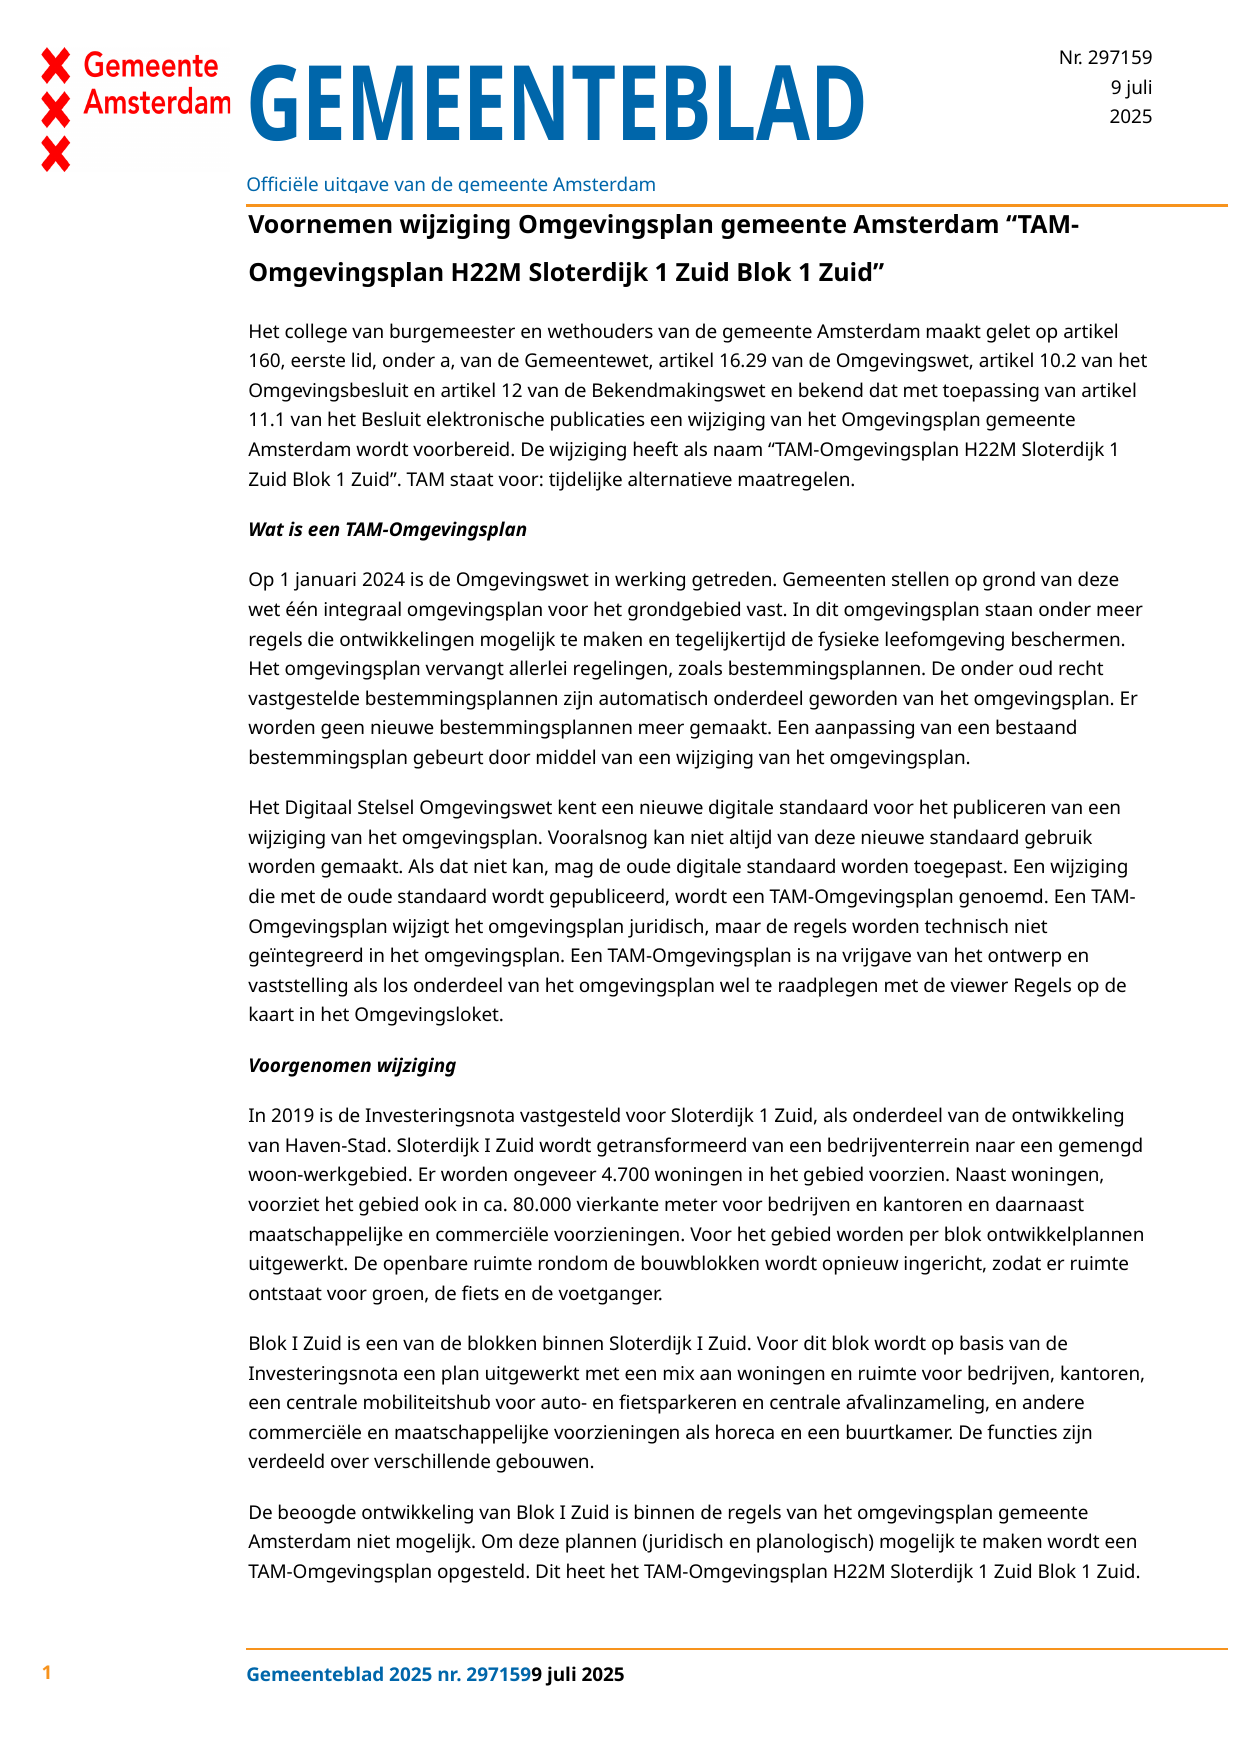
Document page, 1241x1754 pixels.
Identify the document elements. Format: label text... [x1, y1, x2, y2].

text Voornemen wijziging Omgevingsplan gemeente Amsterdam “TAM-Omgevingsplan H22M Sloterdijk 1 Zuid Blok 1 Zuid” [248, 207, 1152, 288]
text Voorgenomen wijziging [248, 1052, 1152, 1078]
text In 2019 is de Investeringsnota vastgesteld voor Sloterdijk 1 Zuid, als onderdeel van de ontwikkeling van Haven-Stad. Sloterdijk I Zuid wordt getransformeerd van een bedrijventerrein naar een gemengd woon-werkgebied. Er worden ongeveer 4.700 woningen in het gebied voorzien. Naast woningen, voorziet het gebied ook in ca. 80.000 vierkante meter voor bedrijven en kantoren en daarnaast maatschappelijke en commerciële voorzieningen. Voor het gebied worden per blok ontwikkelplannen uitgewerkt. De openbare ruimte rondom de bouwblokken wordt opnieuw ingericht, zodat er ruimte ontstaat voor groen, de fiets en de voetganger. [248, 1102, 1152, 1306]
text De beoogde ontwikkeling van Blok I Zuid is binnen de regels van het omgevingsplan gemeente Amsterdam niet mogelijk. Om deze plannen (juridisch en planologisch) mogelijk te maken wordt een TAM-Omgevingsplan opgesteld. Dit heet het TAM-Omgevingsplan H22M Sloterdijk 1 Zuid Blok 1 Zuid. [248, 1499, 1152, 1584]
text Op 1 januari 2024 is de Omgevingswet in werking getreden. Gemeenten stellen op grond van deze wet één integraal omgevingsplan voor het grondgebied vast. In dit omgevingsplan staan onder meer regels die ontwikkelingen mogelijk te maken en tegelijkertijd de fysieke leefomgeving beschermen. Het omgevingsplan vervangt allerlei regelingen, zoals bestemmingsplannen. De onder oud recht vastgestelde bestemmingsplannen zijn automatisch onderdeel geworden van het omgevingsplan. Er worden geen nieuwe bestemmingsplannen meer gemaakt. Een aanpassing van een bestaand bestemmingsplan gebeurt door middel van een wijziging van het omgevingsplan. [248, 567, 1152, 770]
text Het college van burgemeester en wethouders van de gemeente Amsterdam maakt gelet op artikel 160, eerste lid, onder a, van de Gemeentewet, artikel 16.29 van de Omgevingswet, artikel 10.2 van het Omgevingsbesluit en artikel 12 van de Bekendmakingswet en bekend dat met toepassing van artikel 11.1 van het Besluit elektronische publicaties een wijziging van het Omgevingsplan gemeente Amsterdam wordt voorbereid. De wijziging heeft als naam “TAM-Omgevingsplan H22M Sloterdijk 1 Zuid Blok 1 Zuid”. TAM staat voor: tijdelijke alternatieve maatregelen. [248, 318, 1152, 492]
text Wat is een TAM-Omgevingsplan [248, 516, 1152, 542]
text Blok I Zuid is een van de blokken binnen Sloterdijk I Zuid. Voor dit blok wordt op basis van de Investeringsnota een plan uitgewerkt met een mix aan woningen en ruimte voor bedrijven, kantoren, een centrale mobiliteitshub voor auto- en fietsparkeren en centrale afvalinzameling, en andere commerciële en maatschappelijke voorzieningen als horeca en een buurtkamer. De functies zijn verdeeld over verschillende gebouwen. [248, 1330, 1152, 1474]
picture [41, 47, 231, 172]
text Het Digitaal Stelsel Omgevingswet kent een nieuwe digitale standaard voor het publiceren van een wijziging van het omgevingsplan. Vooralsnog kan niet altijd van deze nieuwe standaard gebruik worden gemaakt. Als dat niet kan, mag de oude digitale standaard worden toegepast. Een wijziging die met de oude standaard wordt gepubliceerd, wordt een TAM-Omgevingsplan genoemd. Een TAM-Omgevingsplan wijzigt het omgevingsplan juridisch, maar de regels worden technisch niet geïntegreerd in het omgevingsplan. Een TAM-Omgevingsplan is na vrijgave van het ontwerp en vaststelling als los onderdeel van het omgevingsplan wel te raadplegen met de viewer Regels op de kaart in het Omgevingsloket. [248, 794, 1152, 1027]
